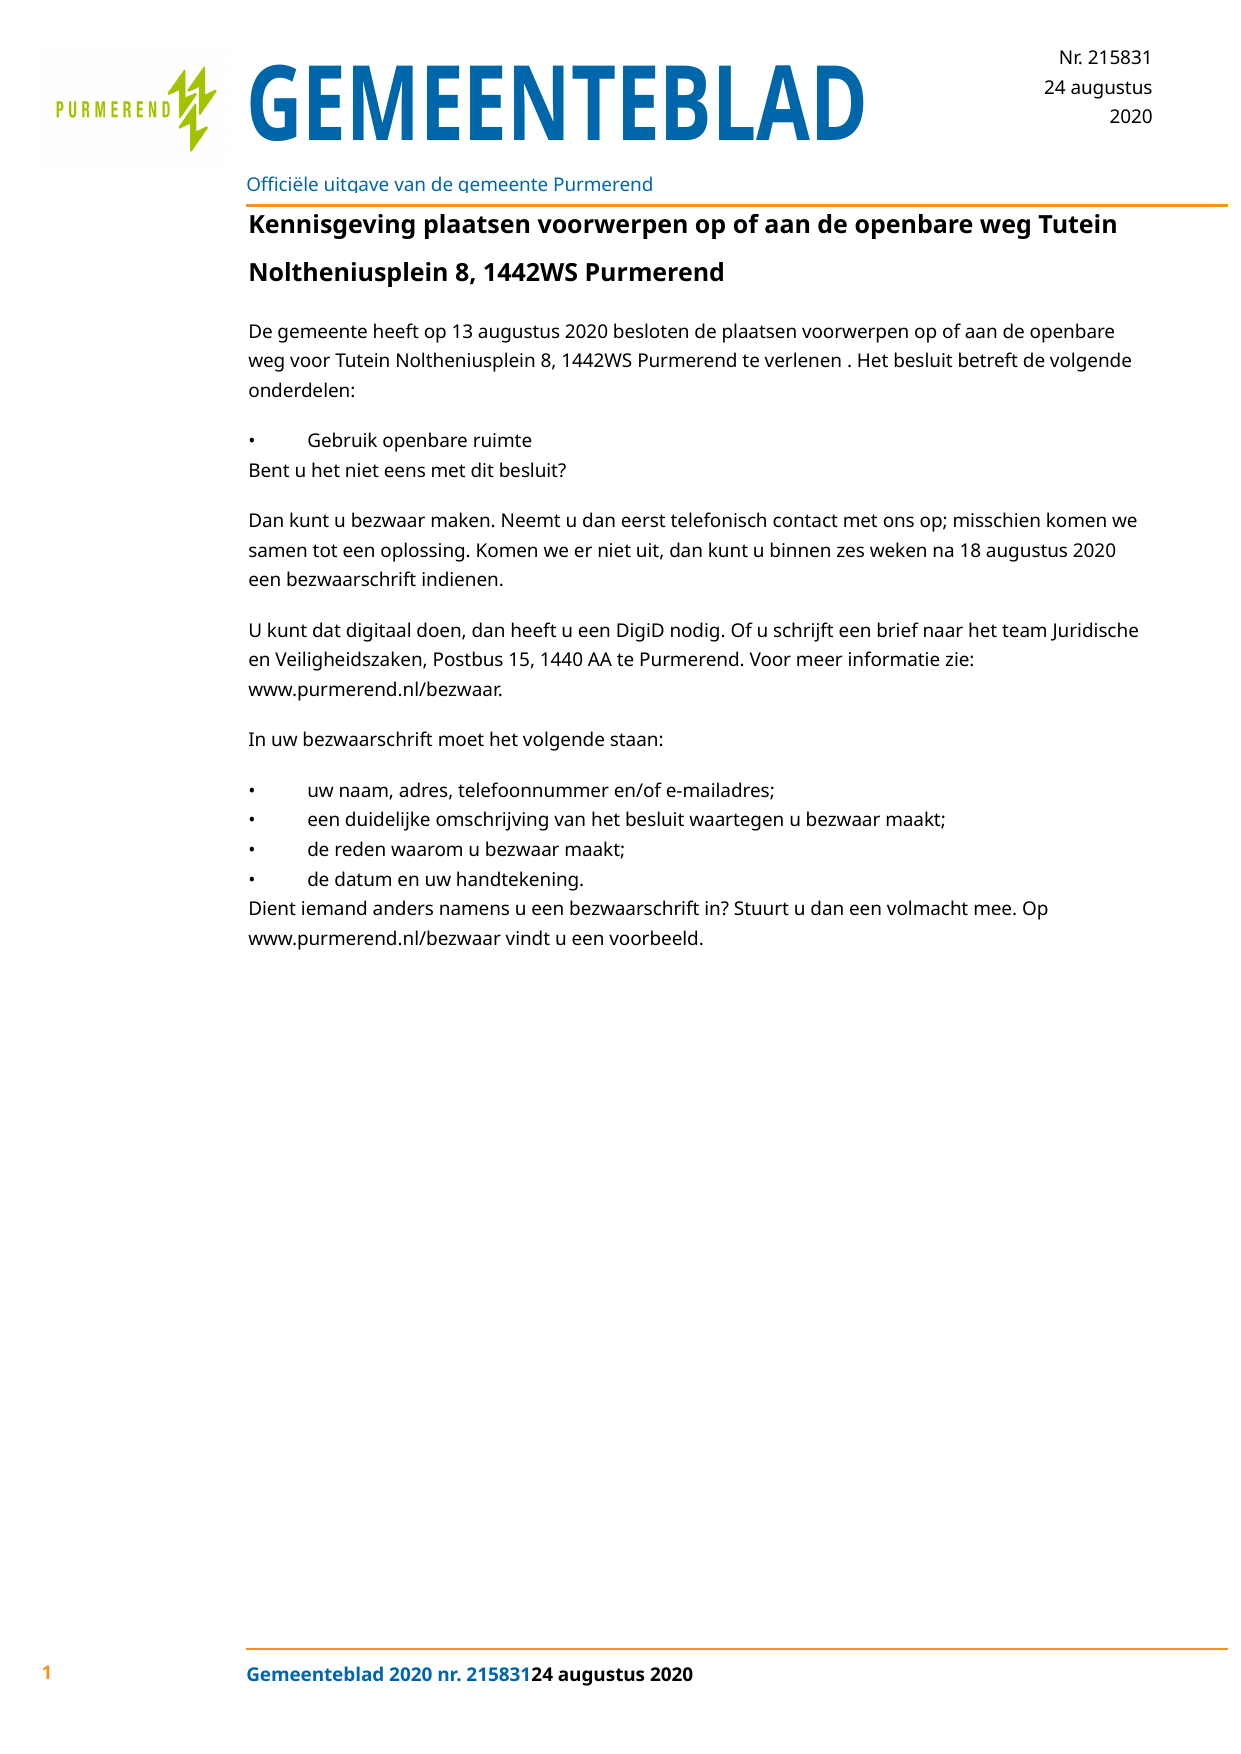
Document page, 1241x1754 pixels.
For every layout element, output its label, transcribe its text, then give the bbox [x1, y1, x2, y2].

text De gemeente heeft op 13 augustus 2020 besloten de plaatsen voorwerpen op of aan de openbare weg voor Tutein Noltheniusplein 8, 1442WS Purmerend te verlenen . Het besluit betreft de volgende onderdelen: [248, 318, 1152, 403]
list Gebruik openbare ruimte [248, 427, 1152, 453]
text In uw bezwaarschrift moet het volgende staan: [248, 727, 1152, 752]
list uw naam, adres, telefoonnummer en/of e-mailadres; [248, 777, 1152, 803]
list een duidelijke omschrijving van het besluit waartegen u bezwaar maakt; [248, 807, 1152, 832]
text Dan kunt u bezwaar maken. Neemt u dan eerst telefonisch contact met ons op; misschien komen we samen tot een oplossing. Komen we er niet uit, dan kunt u binnen zes weken na 18 augustus 2020 een bezwaarschrift indienen. [248, 507, 1152, 592]
text Dient iemand anders namens u een bezwaarschrift in? Stuurt u dan een volmacht mee. Op www.purmerend.nl/bezwaar vindt u een voorbeeld. [248, 895, 1152, 951]
list de datum en uw handtekening. [248, 866, 1152, 892]
text Kennisgeving plaatsen voorwerpen op of aan de openbare weg Tutein Noltheniusplein 8, 1442WS Purmerend [248, 207, 1152, 288]
text Bent u het niet eens met dit besluit? [248, 457, 1152, 483]
picture [41, 47, 231, 172]
list de reden waarom u bezwaar maakt; [248, 836, 1152, 862]
text U kunt dat digitaal doen, dan heeft u een DigiD nodig. Of u schrijft een brief naar het team Juridische en Veiligheidszaken, Postbus 15, 1440 AA te Purmerend. Voor meer informatie zie: www.purmerend.nl/bezwaar. [248, 617, 1152, 702]
